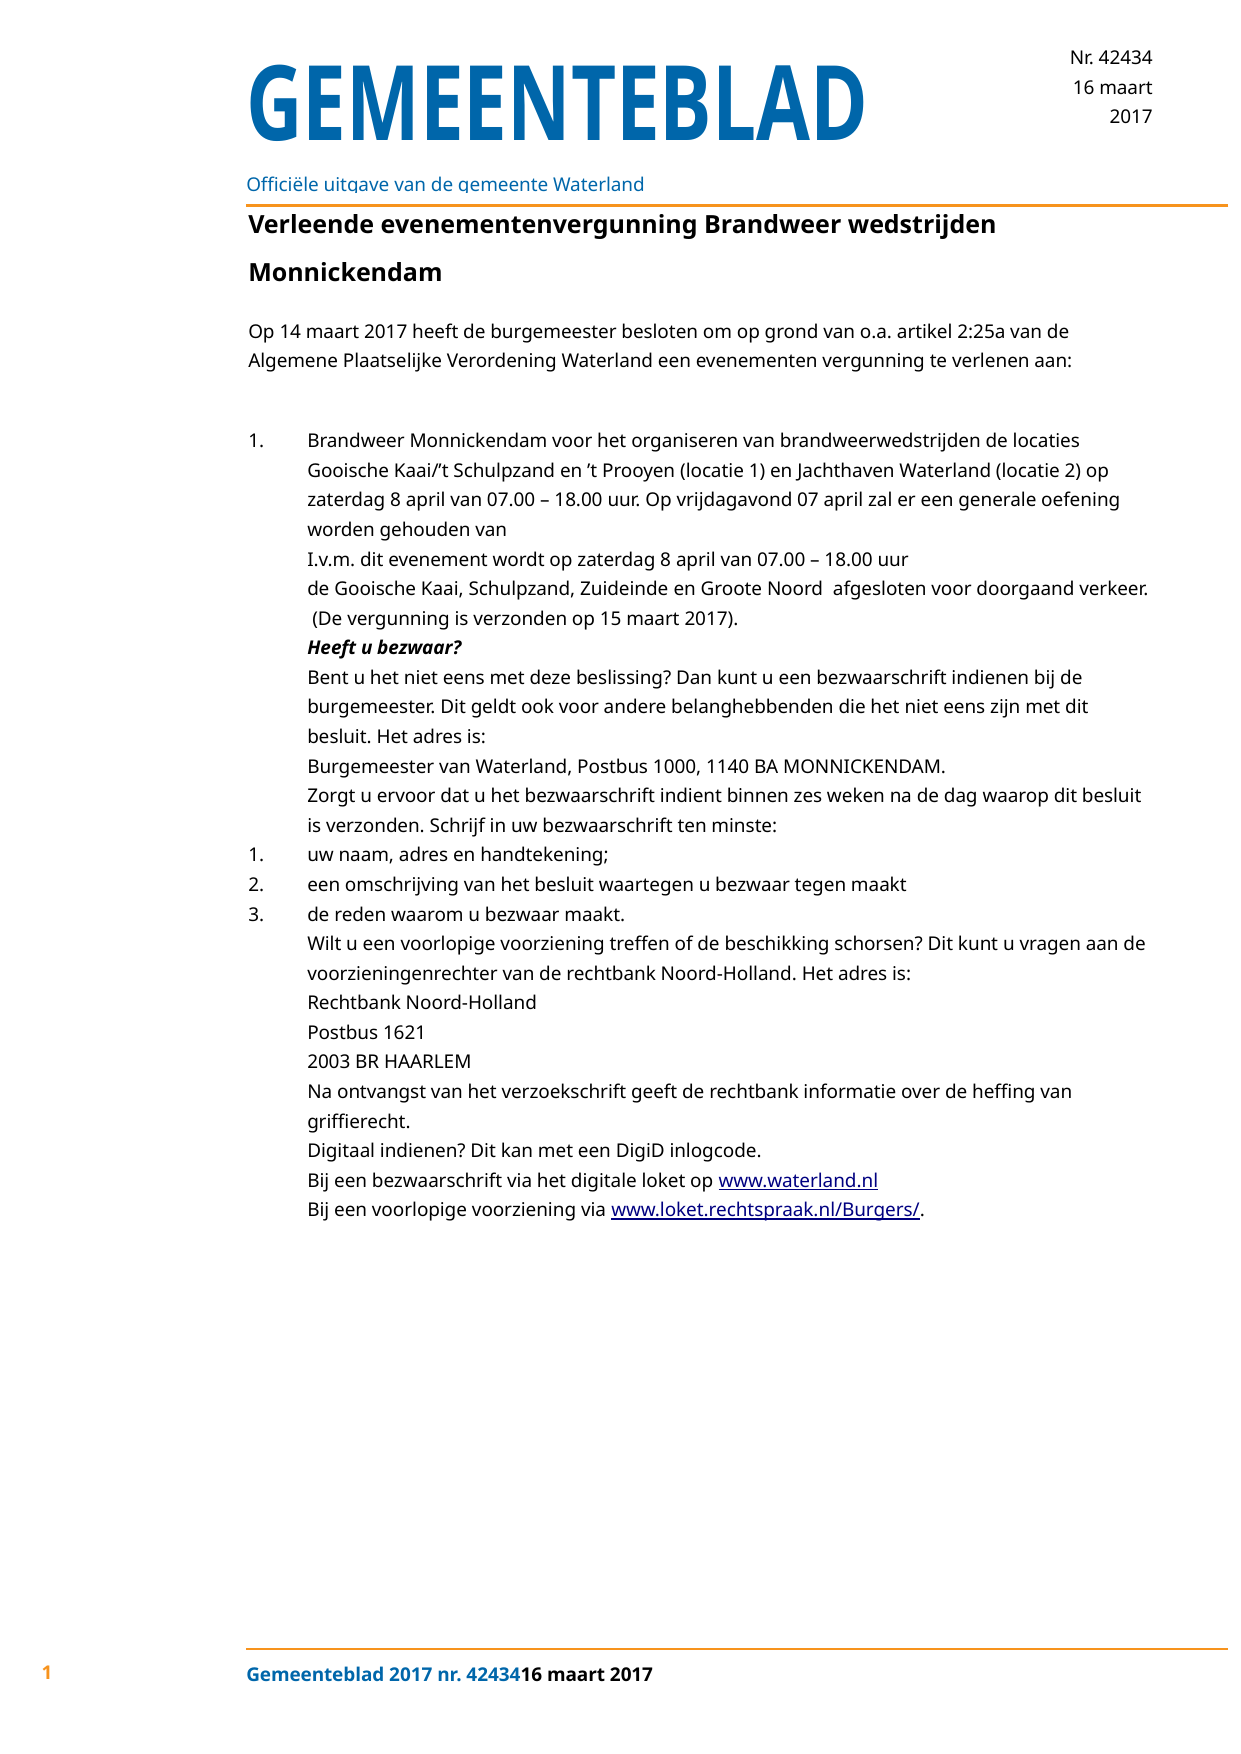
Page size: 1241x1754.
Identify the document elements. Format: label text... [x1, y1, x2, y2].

list de reden waarom u bezwaar maakt. [248, 901, 1152, 927]
list 2003 BR HAARLEM [248, 1049, 1152, 1074]
list de Gooische Kaai, Schulpzand, Zuideinde en Groote Noord afgesloten voor doorgaand verkeer. [248, 575, 1152, 601]
list Zorgt u ervoor dat u het bezwaarschrift indient binnen zes weken na de dag waarop dit besluit is verzonden. Schrijf in uw bezwaarschrift ten minste: [248, 782, 1152, 838]
list Brandweer Monnickendam voor het organiseren van brandweerwedstrijden de locaties Gooische Kaai/’t Schulpzand en ’t Prooyen (locatie 1) en Jachthaven Waterland (locatie 2) op zaterdag 8 april van 07.00 – 18.00 uur. Op vrijdagavond 07 april zal er een generale oefening worden gehouden van [248, 427, 1152, 542]
list Heeft u bezwaar? [248, 634, 1152, 660]
text Op 14 maart 2017 heeft de burgemeester besloten om op grond van o.a. artikel 2:25a van de Algemene Plaatselijke Verordening Waterland een evenementen vergunning te verlenen aan: [248, 318, 1152, 373]
list Bent u het niet eens met deze beslissing? Dan kunt u een bezwaarschrift indienen bij de burgemeester. Dit geldt ook voor andere belanghebbenden die het niet eens zijn met dit besluit. Het adres is: [248, 664, 1152, 749]
list uw naam, adres en handtekening; [248, 842, 1152, 867]
list (De vergunning is verzonden op 15 maart 2017). [248, 605, 1152, 631]
list een omschrijving van het besluit waartegen u bezwaar tegen maakt [248, 871, 1152, 897]
list Bij een voorlopige voorziening via www.loket.rechtspraak.nl/Burgers/. [248, 1197, 1152, 1222]
list Burgemeester van Waterland, Postbus 1000, 1140 BA MONNICKENDAM. [248, 753, 1152, 779]
list Wilt u een voorlopige voorziening treffen of de beschikking schorsen? Dit kunt u vragen aan de voorzieningenrechter van de rechtbank Noord-Holland. Het adres is: [248, 930, 1152, 986]
list Postbus 1621 [248, 1019, 1152, 1045]
text Verleende evenementenvergunning Brandweer wedstrijden Monnickendam [248, 207, 1152, 288]
list Digitaal indienen? Dit kan met een DigiD inlogcode. [248, 1137, 1152, 1163]
list Bij een bezwaarschrift via het digitale loket op www.waterland.nl [248, 1167, 1152, 1193]
picture [41, 47, 231, 172]
list Rechtbank Noord-Holland [248, 989, 1152, 1015]
list Na ontvangst van het verzoekschrift geeft de rechtbank informatie over de heffing van griffierecht. [248, 1078, 1152, 1134]
list I.v.m. dit evenement wordt op zaterdag 8 april van 07.00 – 18.00 uur [248, 546, 1152, 572]
